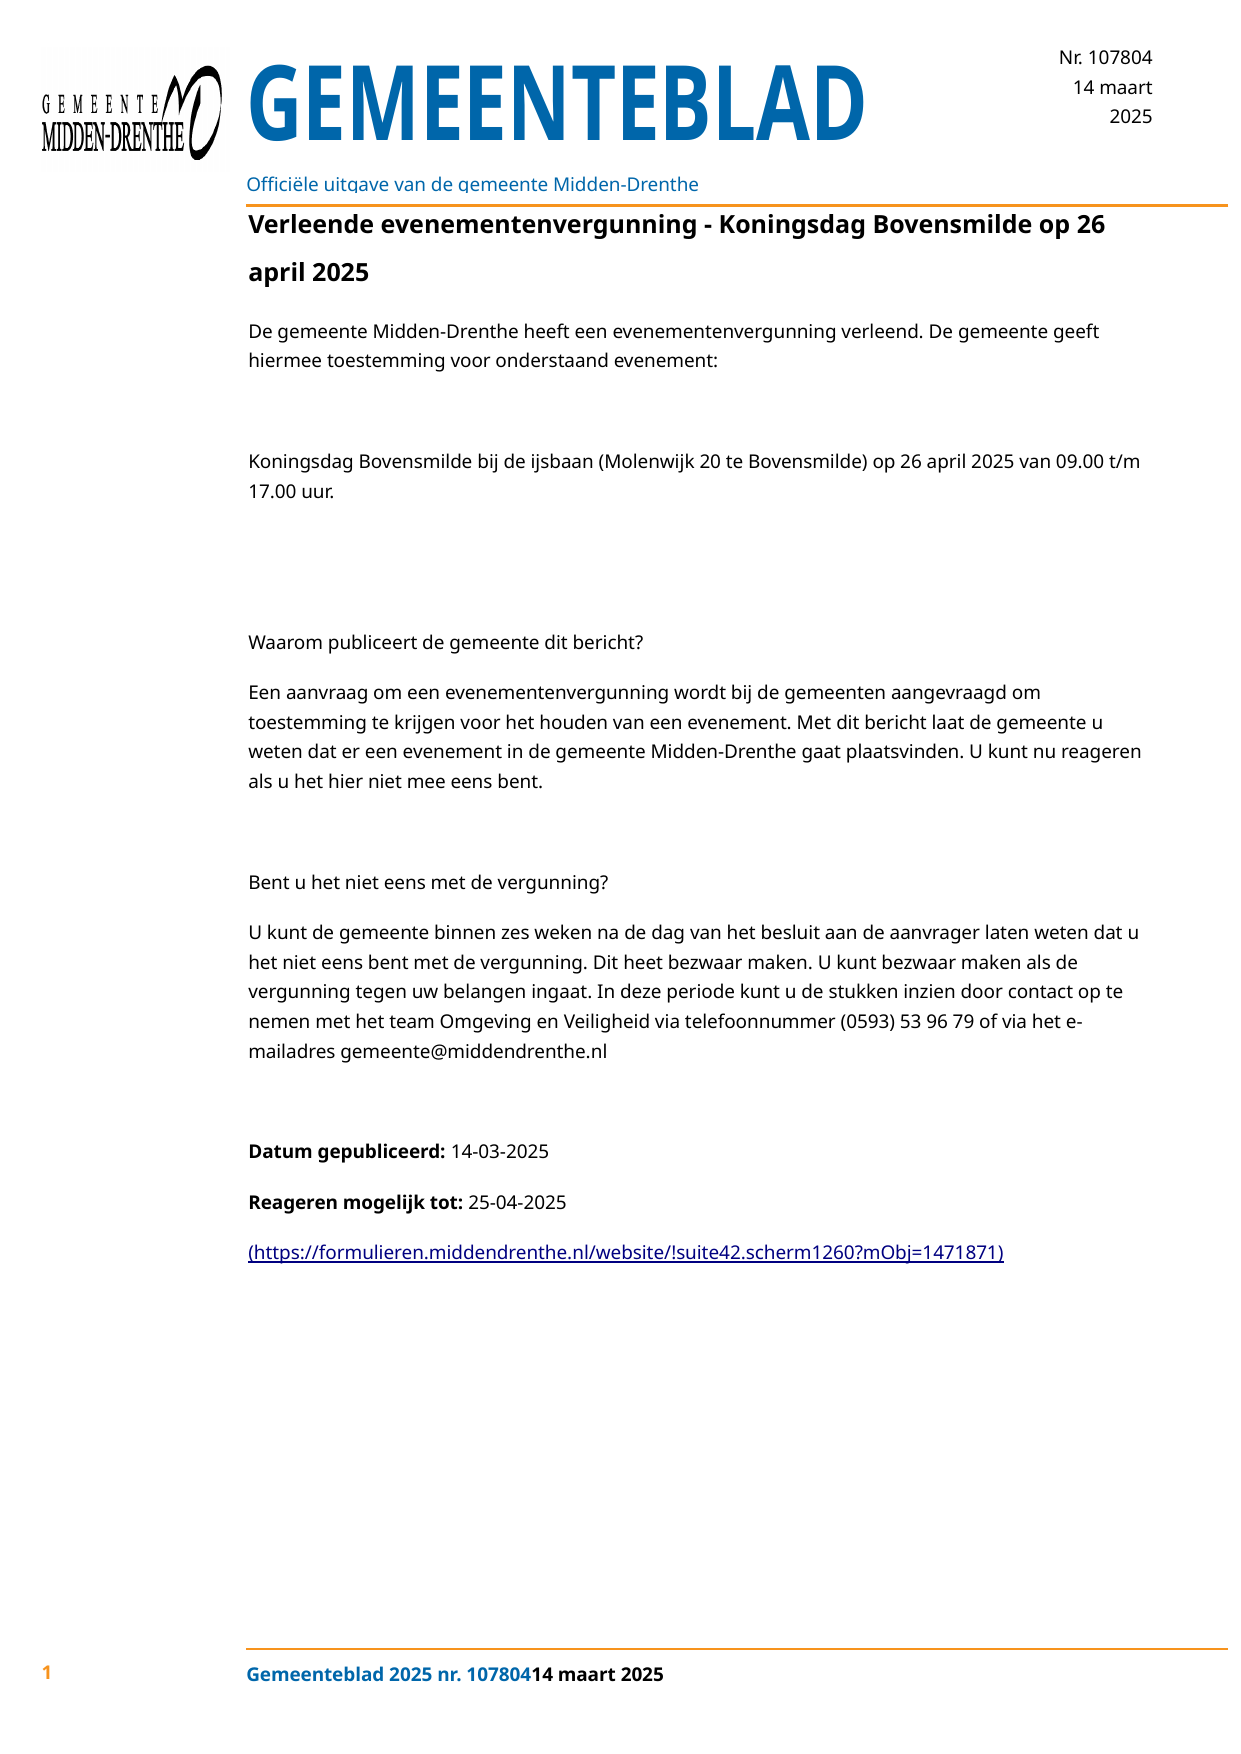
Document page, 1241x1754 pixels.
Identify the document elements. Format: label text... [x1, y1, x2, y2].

text (https://formulieren.middendrenthe.nl/website/!suite42.scherm1260?mObj=1471871) [248, 1239, 1152, 1265]
text Verleende evenementenvergunning - Koningsdag Bovensmilde op 26 april 2025 [248, 207, 1152, 288]
text Een aanvraag om een evenementenvergunning wordt bij de gemeenten aangevraagd om toestemming te krijgen voor het houden van een evenement. Met dit bericht laat de gemeente u weten dat er een evenement in de gemeente Midden-Drenthe gaat plaatsvinden. U kunt nu reageren als u het hier niet mee eens bent. [248, 679, 1152, 794]
text Reageren mogelijk tot: 25-04-2025 [248, 1189, 1152, 1215]
text Waarom publiceert de gemeente dit bericht? [248, 629, 1152, 655]
text Bent u het niet eens met de vergunning? [248, 869, 1152, 895]
text Koningsdag Bovensmilde bij de ijsbaan (Molenwijk 20 te Bovensmilde) op 26 april 2025 van 09.00 t/m 17.00 uur. [248, 448, 1152, 504]
text Datum gepubliceerd: 14-03-2025 [248, 1139, 1152, 1164]
picture [41, 47, 231, 172]
text U kunt de gemeente binnen zes weken na de dag van het besluit aan de aanvrager laten weten dat u het niet eens bent met de vergunning. Dit heet bezwaar maken. U kunt bezwaar maken als de vergunning tegen uw belangen ingaat. In deze periode kunt u de stukken inzien door contact op te nemen met het team Omgeving en Veiligheid via telefoonnummer (0593) 53 96 79 of via het e-mailadres gemeente@middendrenthe.nl [248, 919, 1152, 1064]
text De gemeente Midden-Drenthe heeft een evenementenvergunning verleend. De gemeente geeft hiermee toestemming voor onderstaand evenement: [248, 318, 1152, 373]
